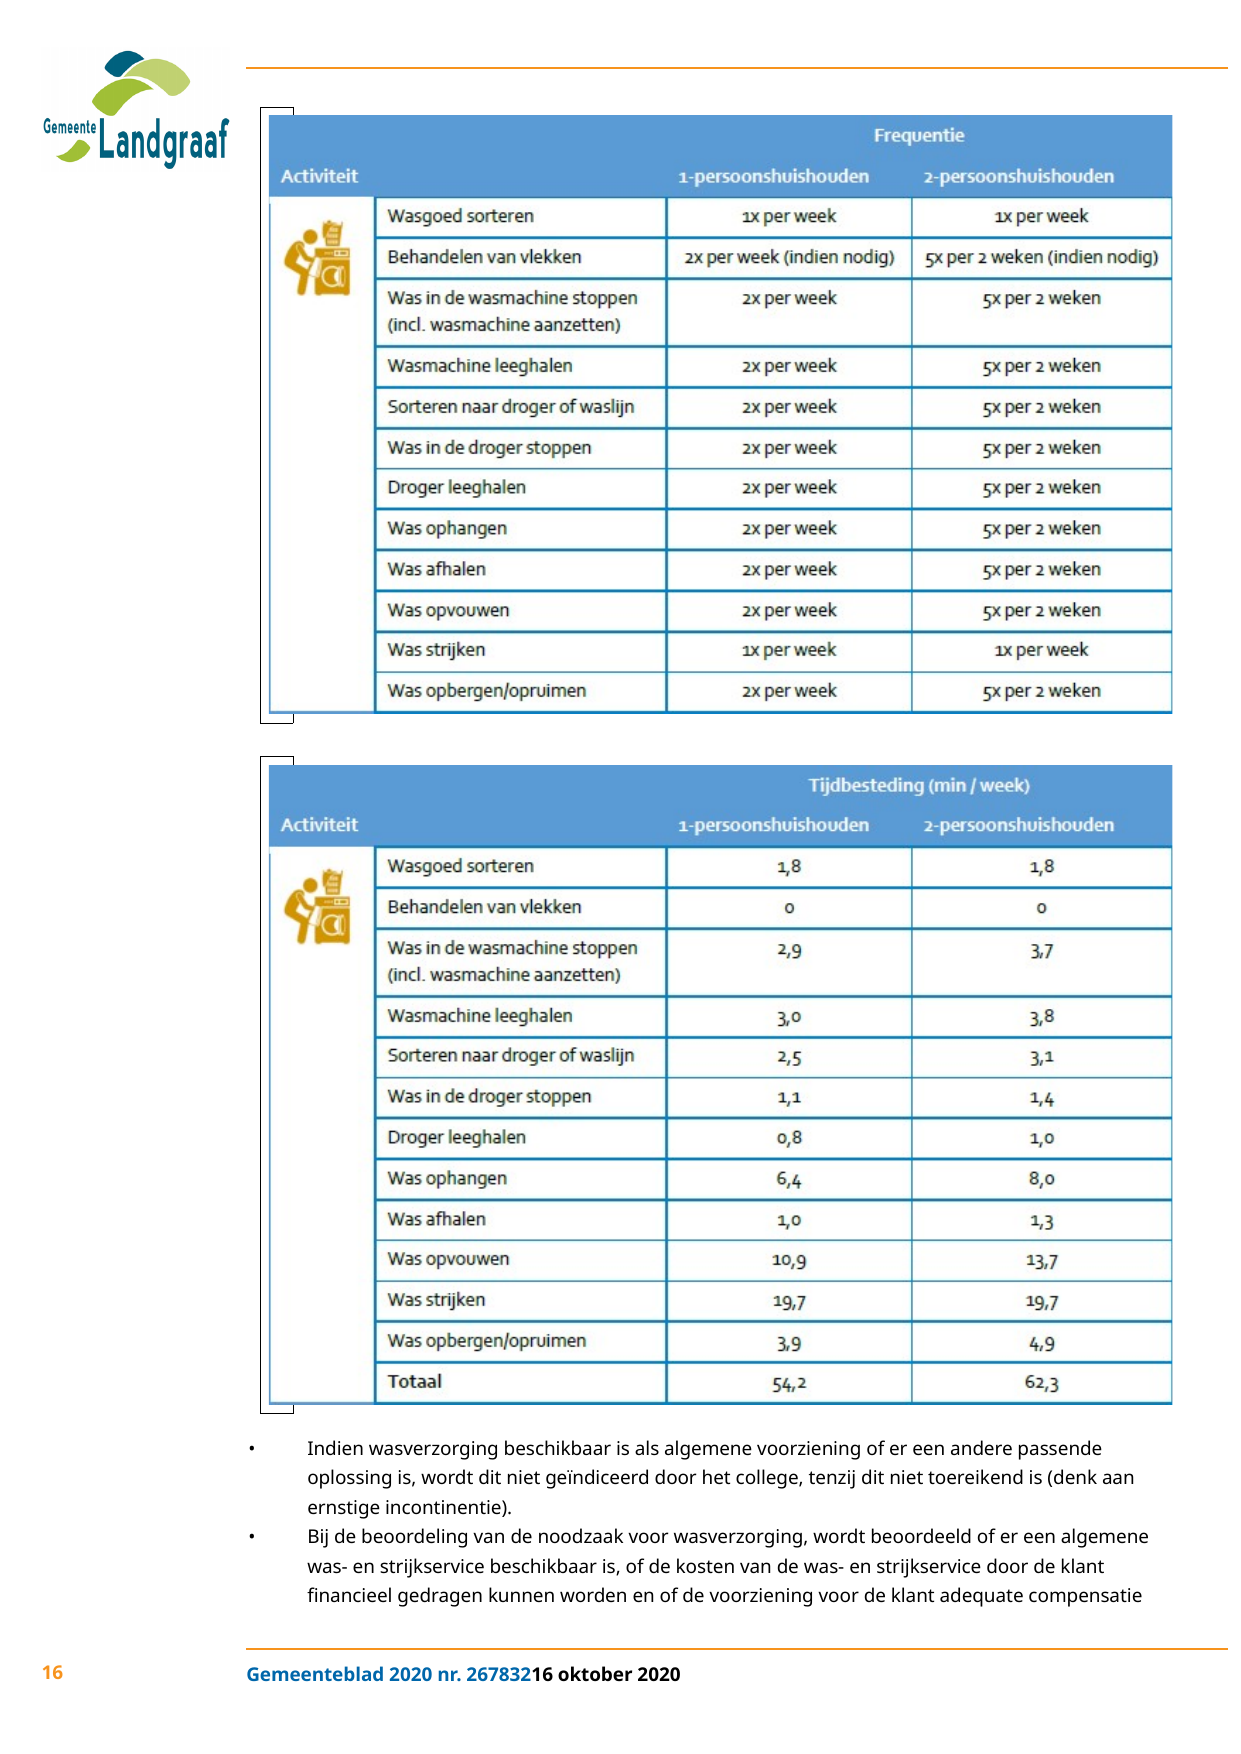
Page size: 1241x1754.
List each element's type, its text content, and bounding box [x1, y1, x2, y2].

picture [41, 47, 231, 172]
picture [268, 765, 1173, 1405]
picture [268, 115, 1173, 714]
list Indien wasverzorging beschikbaar is als algemene voorziening of er een andere passende oplossing is, wordt dit niet geïndiceerd door het college, tenzij dit niet toereikend is (denk aan ernstige incontinentie). [248, 1435, 1152, 1520]
list Bij de beoordeling van de noodzaak voor wasverzorging, wordt beoordeeld of er een algemene was- en strijkservice beschikbaar is, of de kosten van de was- en strijkservice door de klant financieel gedragen kunnen worden en of de voorziening voor de klant adequate compensatie [248, 1523, 1152, 1608]
